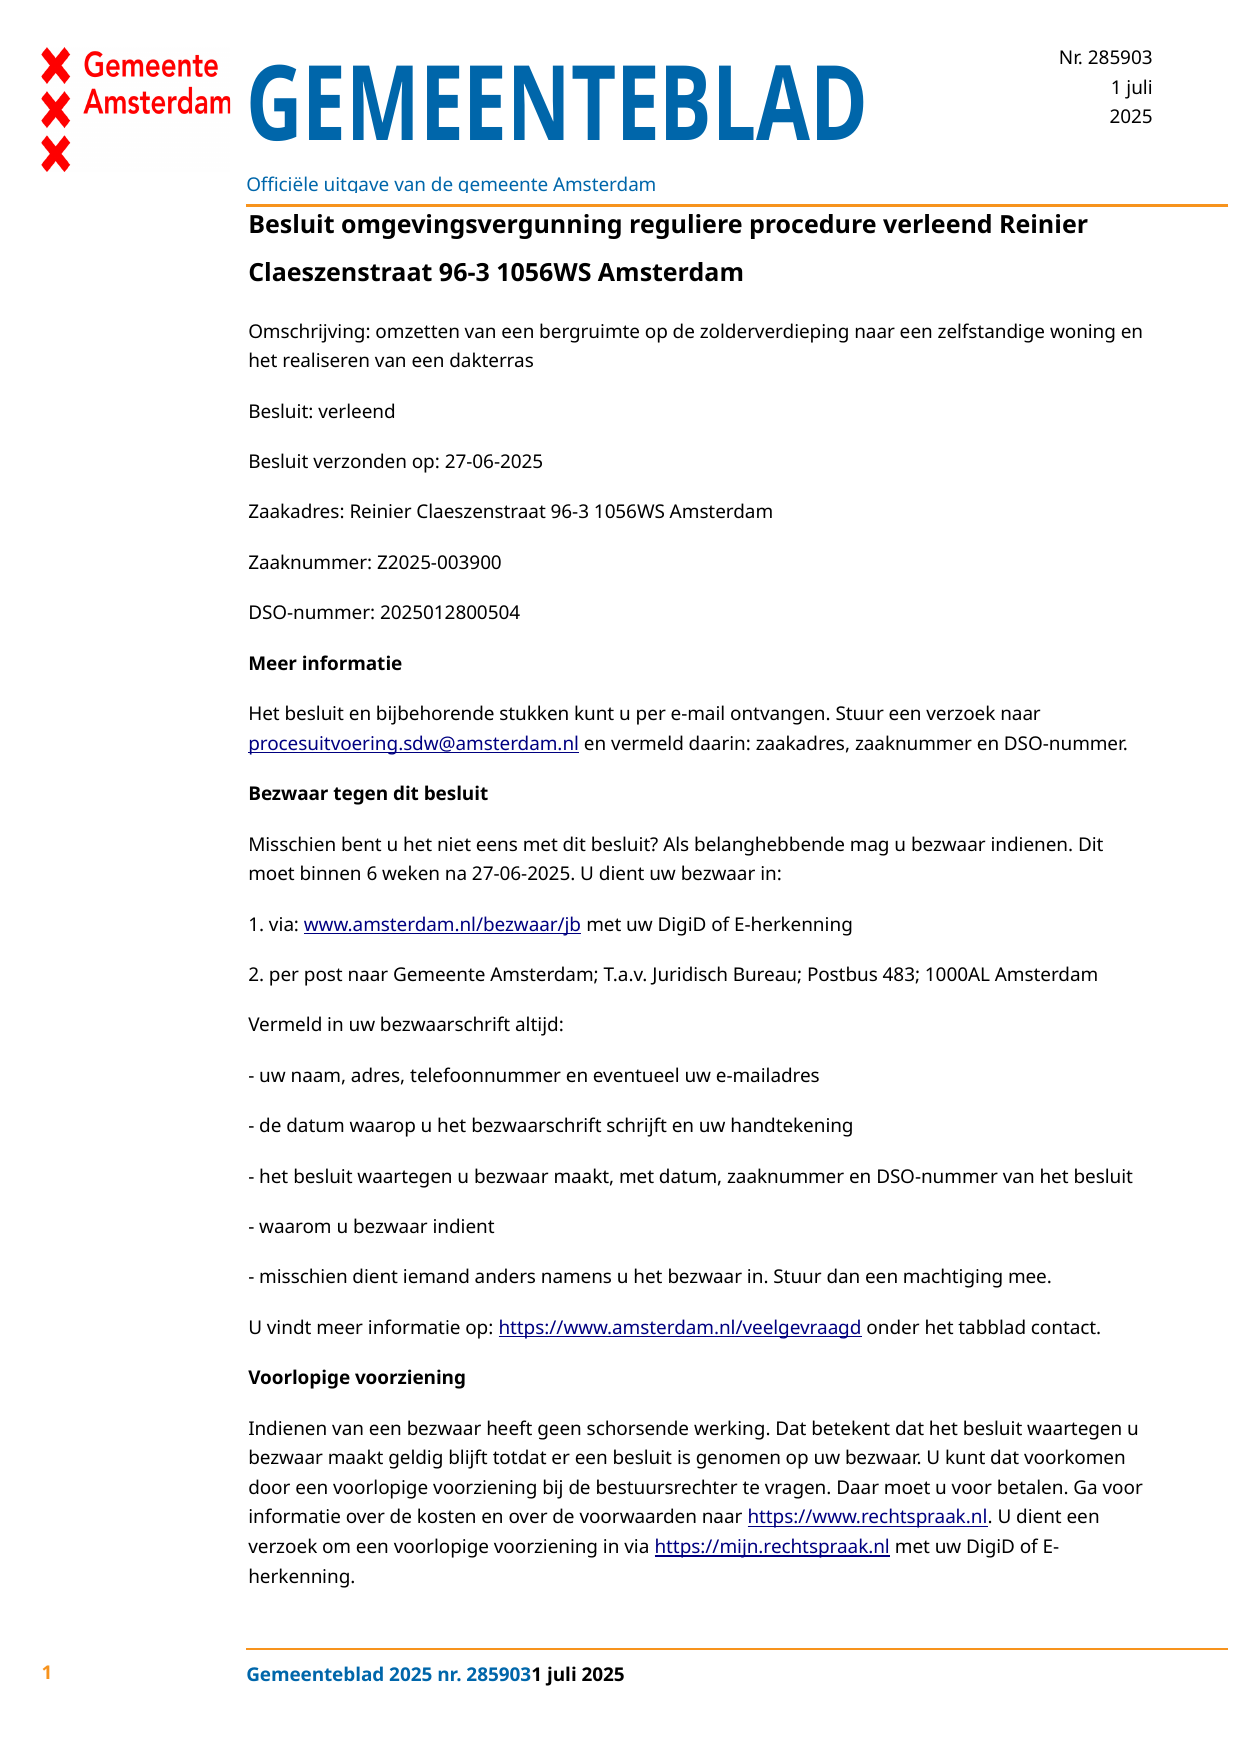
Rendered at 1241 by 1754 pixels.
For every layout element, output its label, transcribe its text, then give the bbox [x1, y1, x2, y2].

text Indienen van een bezwaar heeft geen schorsende werking. Dat betekent dat het besluit waartegen u bezwaar maakt geldig blijft totdat er een besluit is genomen op uw bezwaar. U kunt dat voorkomen door een voorlopige voorziening bij de bestuursrechter te vragen. Daar moet u voor betalen. Ga voor informatie over de kosten en over de voorwaarden naar https://www.rechtspraak.nl. U dient een verzoek om een voorlopige voorziening in via https://mijn.rechtspraak.nl met uw DigiD of E-herkenning. [248, 1415, 1152, 1589]
text Misschien bent u het niet eens met dit besluit? Als belanghebbende mag u bezwaar indienen. Dit moet binnen 6 weken na 27-06-2025. U dient uw bezwaar in: [248, 831, 1152, 886]
text Het besluit en bijbehorende stukken kunt u per e-mail ontvangen. Stuur een verzoek naar procesuitvoering.sdw@amsterdam.nl en vermeld daarin: zaakadres, zaaknummer en DSO-nummer. [248, 700, 1152, 756]
text Zaaknummer: Z2025-003900 [248, 549, 1152, 575]
picture [41, 47, 231, 172]
text Omschrijving: omzetten van een bergruimte op de zolderverdieping naar een zelfstandige woning en het realiseren van een dakterras [248, 318, 1152, 373]
text Zaakadres: Reinier Claeszenstraat 96-3 1056WS Amsterdam [248, 499, 1152, 524]
text Meer informatie [248, 650, 1152, 676]
text Besluit verzonden op: 27-06-2025 [248, 448, 1152, 474]
text Voorlopige voorziening [248, 1364, 1152, 1390]
text Besluit omgevingsvergunning reguliere procedure verleend Reinier Claeszenstraat 96-3 1056WS Amsterdam [248, 207, 1152, 288]
text - waarom u bezwaar indient [248, 1213, 1152, 1239]
text - uw naam, adres, telefoonnummer en eventueel uw e-mailadres [248, 1062, 1152, 1088]
text DSO-nummer: 2025012800504 [248, 599, 1152, 625]
text - het besluit waartegen u bezwaar maakt, met datum, zaaknummer en DSO-nummer van het besluit [248, 1163, 1152, 1189]
text U vindt meer informatie op: https://www.amsterdam.nl/veelgevraagd onder het tabblad contact. [248, 1314, 1152, 1340]
text - de datum waarop u het bezwaarschrift schrijft en uw handtekening [248, 1112, 1152, 1138]
text 1. via: www.amsterdam.nl/bezwaar/jb met uw DigiD of E-herkenning [248, 911, 1152, 937]
text - misschien dient iemand anders namens u het bezwaar in. Stuur dan een machtiging mee. [248, 1264, 1152, 1289]
text 2. per post naar Gemeente Amsterdam; T.a.v. Juridisch Bureau; Postbus 483; 1000AL Amsterdam [248, 961, 1152, 987]
text Besluit: verleend [248, 398, 1152, 424]
text Bezwaar tegen dit besluit [248, 780, 1152, 806]
text Vermeld in uw bezwaarschrift altijd: [248, 1012, 1152, 1037]
